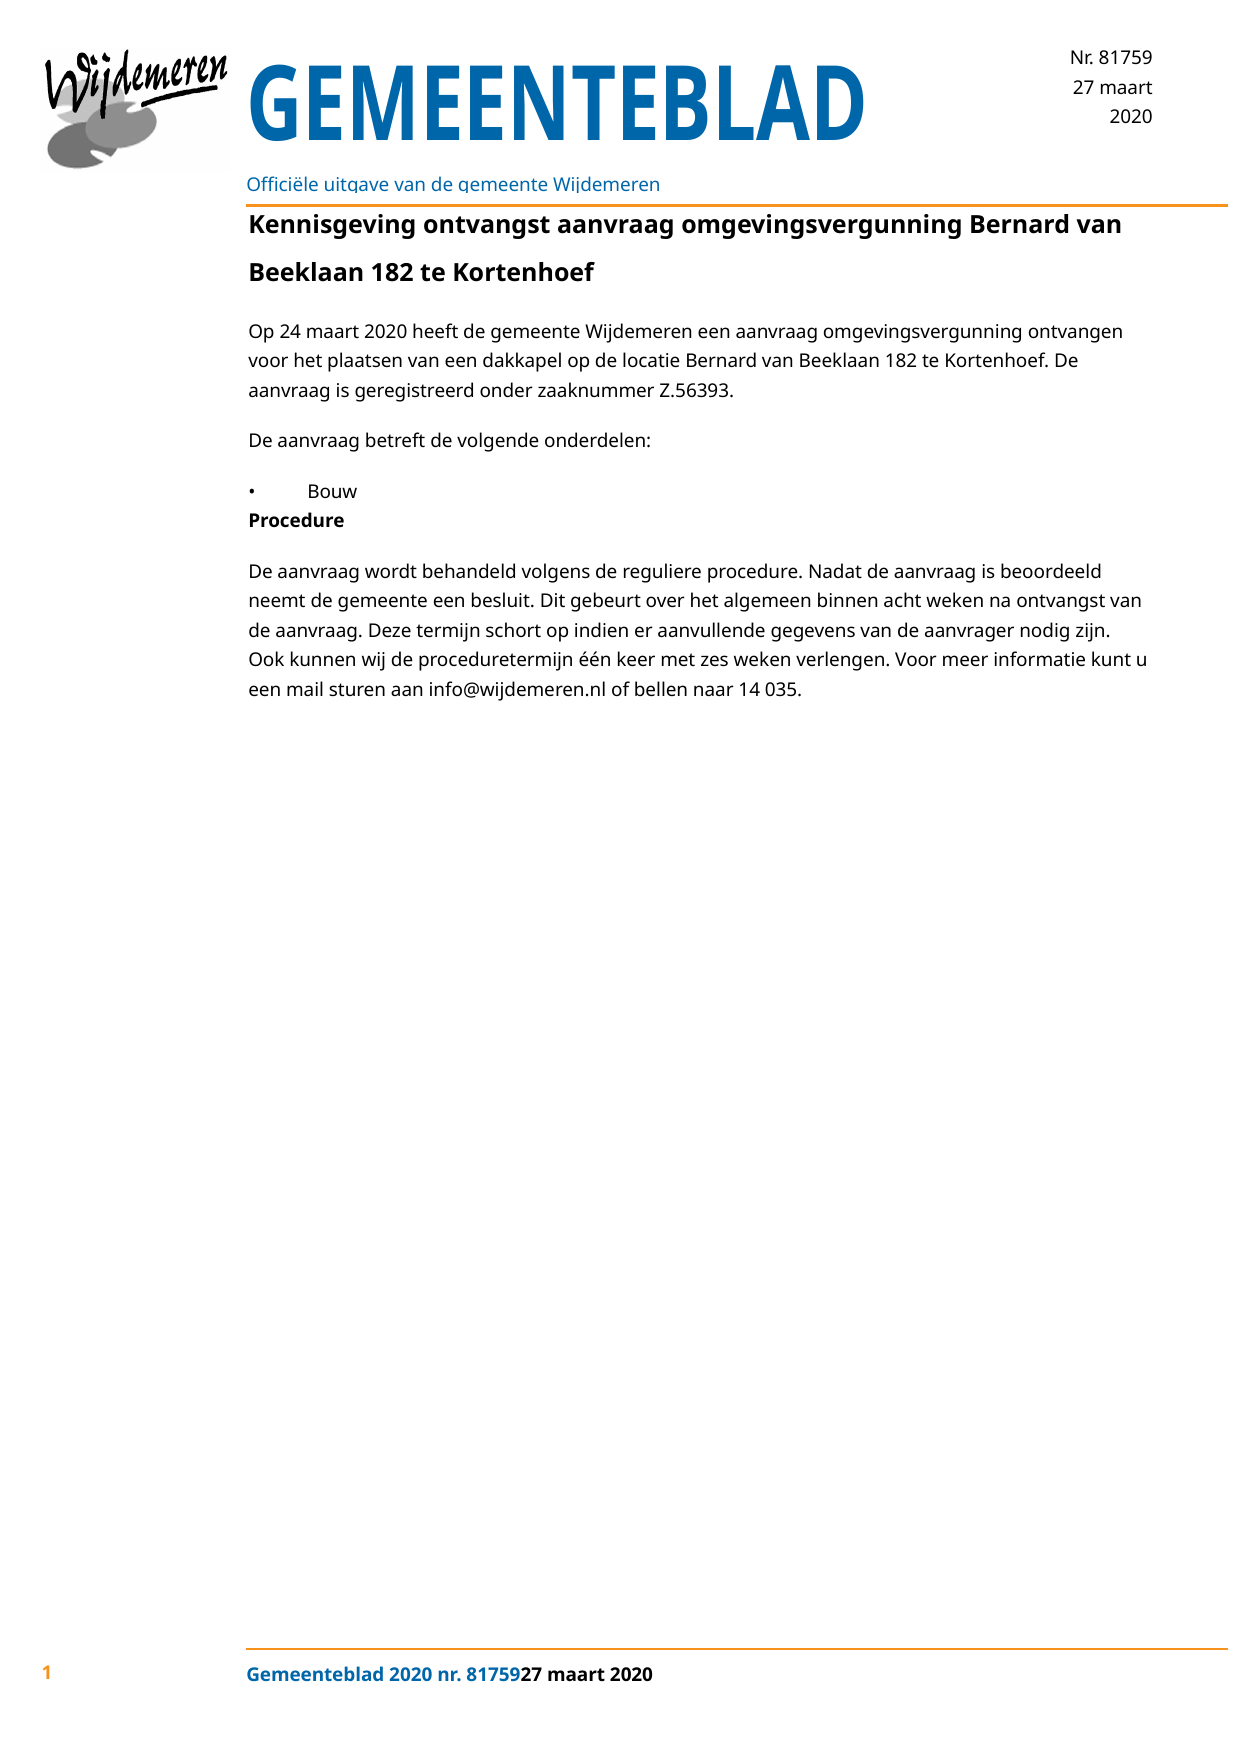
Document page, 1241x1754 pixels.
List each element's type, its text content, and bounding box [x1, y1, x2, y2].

text Kennisgeving ontvangst aanvraag omgevingsvergunning Bernard van Beeklaan 182 te Kortenhoef [248, 207, 1152, 288]
text Procedure [248, 507, 1152, 533]
picture [41, 47, 231, 172]
text De aanvraag wordt behandeld volgens de reguliere procedure. Nadat de aanvraag is beoordeeld neemt de gemeente een besluit. Dit gebeurt over het algemeen binnen acht weken na ontvangst van de aanvraag. Deze termijn schort op indien er aanvullende gegevens van de aanvrager nodig zijn. Ook kunnen wij de proceduretermijn één keer met zes weken verlengen. Voor meer informatie kunt u een mail sturen aan info@wijdemeren.nl of bellen naar 14 035. [248, 558, 1152, 702]
list Bouw [248, 478, 1152, 504]
text De aanvraag betreft de volgende onderdelen: [248, 427, 1152, 453]
text Op 24 maart 2020 heeft de gemeente Wijdemeren een aanvraag omgevingsvergunning ontvangen voor het plaatsen van een dakkapel op de locatie Bernard van Beeklaan 182 te Kortenhoef. De aanvraag is geregistreerd onder zaaknummer Z.56393. [248, 318, 1152, 403]
